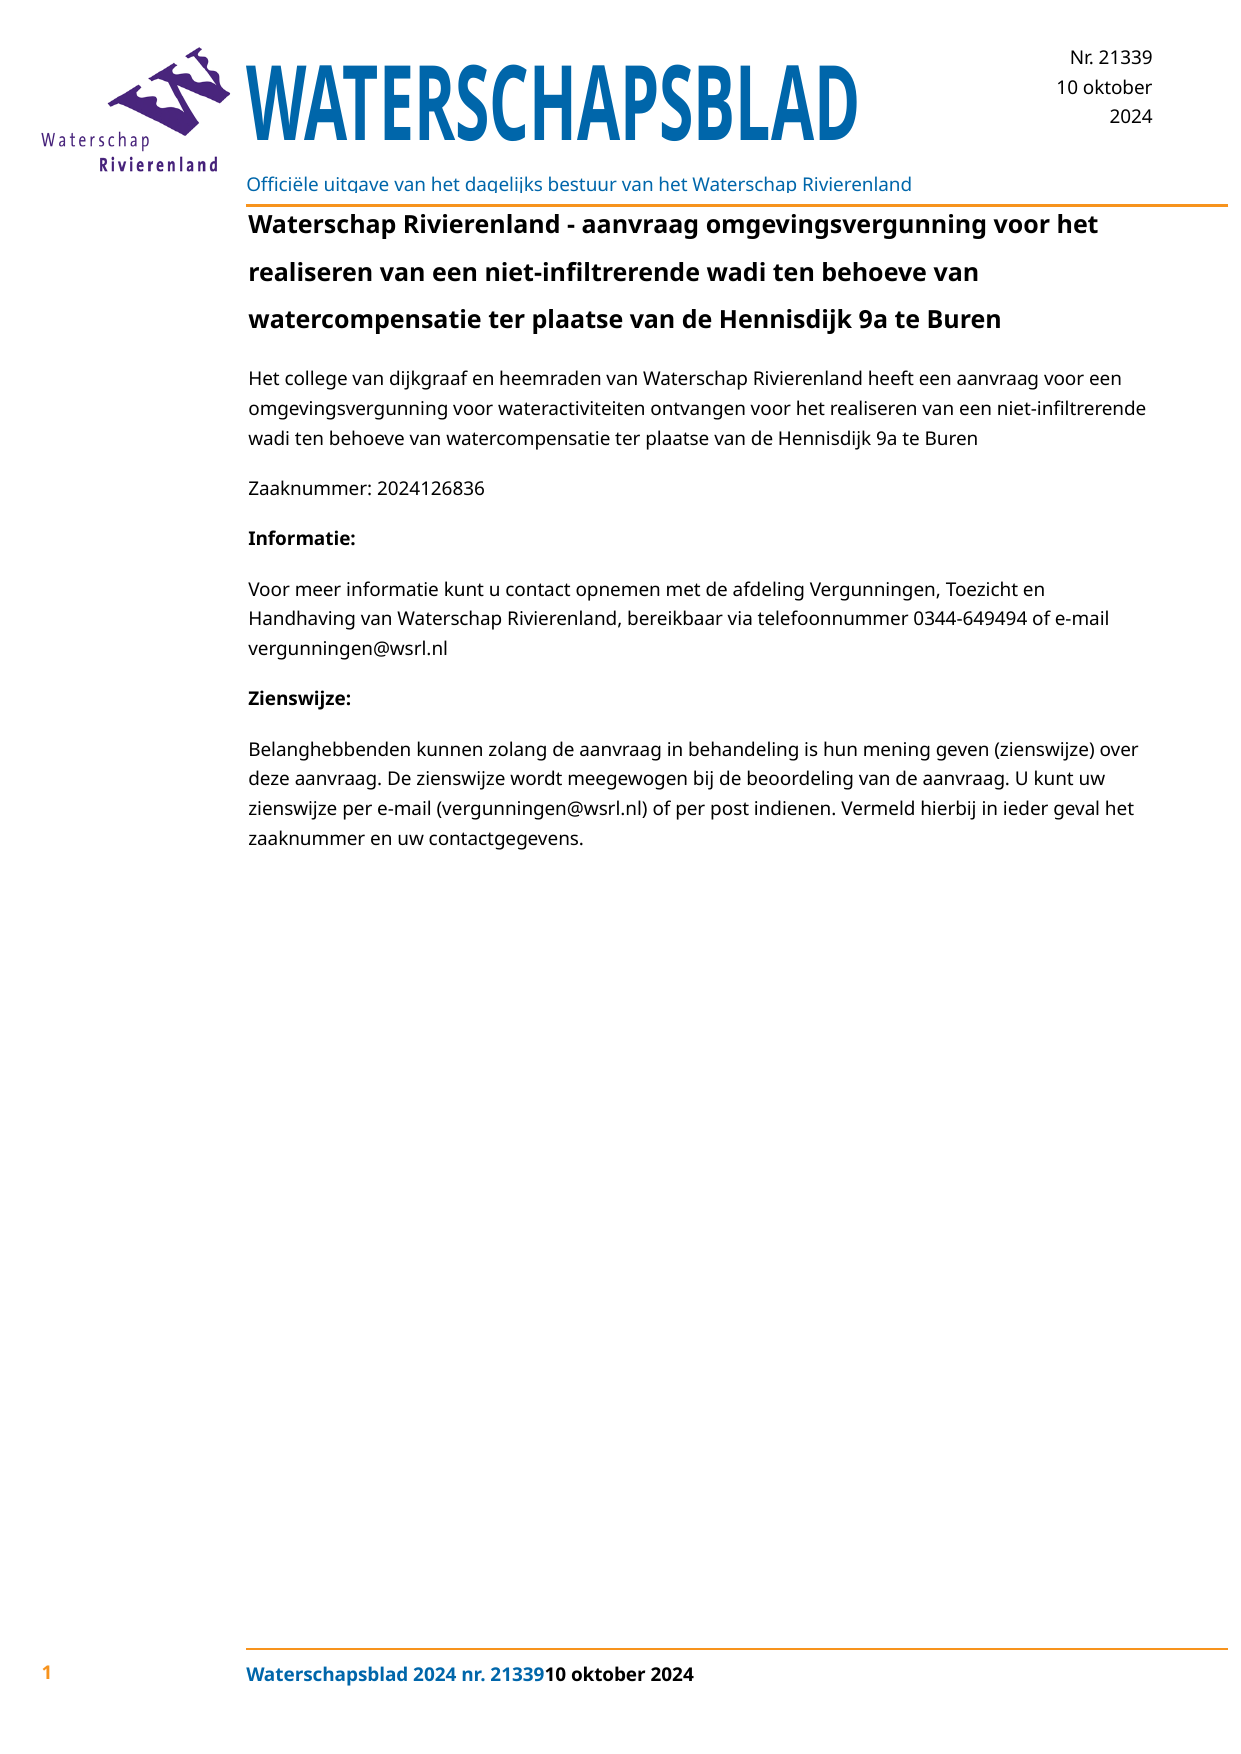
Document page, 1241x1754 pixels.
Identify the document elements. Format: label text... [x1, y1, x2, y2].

text Zaaknummer: 2024126836 [248, 475, 1152, 501]
text Zienswijze: [248, 686, 1152, 711]
picture [41, 47, 231, 172]
text Informatie: [248, 526, 1152, 551]
text Voor meer informatie kunt u contact opnemen met de afdeling Vergunningen, Toezicht en Handhaving van Waterschap Rivierenland, bereikbaar via telefoonnummer 0344-649494 of e-mail vergunningen@wsrl.nl [248, 576, 1152, 661]
text Belanghebbenden kunnen zolang de aanvraag in behandeling is hun mening geven (zienswijze) over deze aanvraag. De zienswijze wordt meegewogen bij de beoordeling van de aanvraag. U kunt uw zienswijze per e-mail (vergunningen@wsrl.nl) of per post indienen. Vermeld hierbij in ieder geval het zaaknummer en uw contactgegevens. [248, 736, 1152, 850]
text Het college van dijkgraaf en heemraden van Waterschap Rivierenland heeft een aanvraag voor een omgevingsvergunning voor wateractiviteiten ontvangen voor het realiseren van een niet-infiltrerende wadi ten behoeve van watercompensatie ter plaatse van de Hennisdijk 9a te Buren [248, 366, 1152, 450]
text Waterschap Rivierenland - aanvraag omgevingsvergunning voor het realiseren van een niet-infiltrerende wadi ten behoeve van watercompensatie ter plaatse van de Hennisdijk 9a te Buren [248, 207, 1152, 336]
